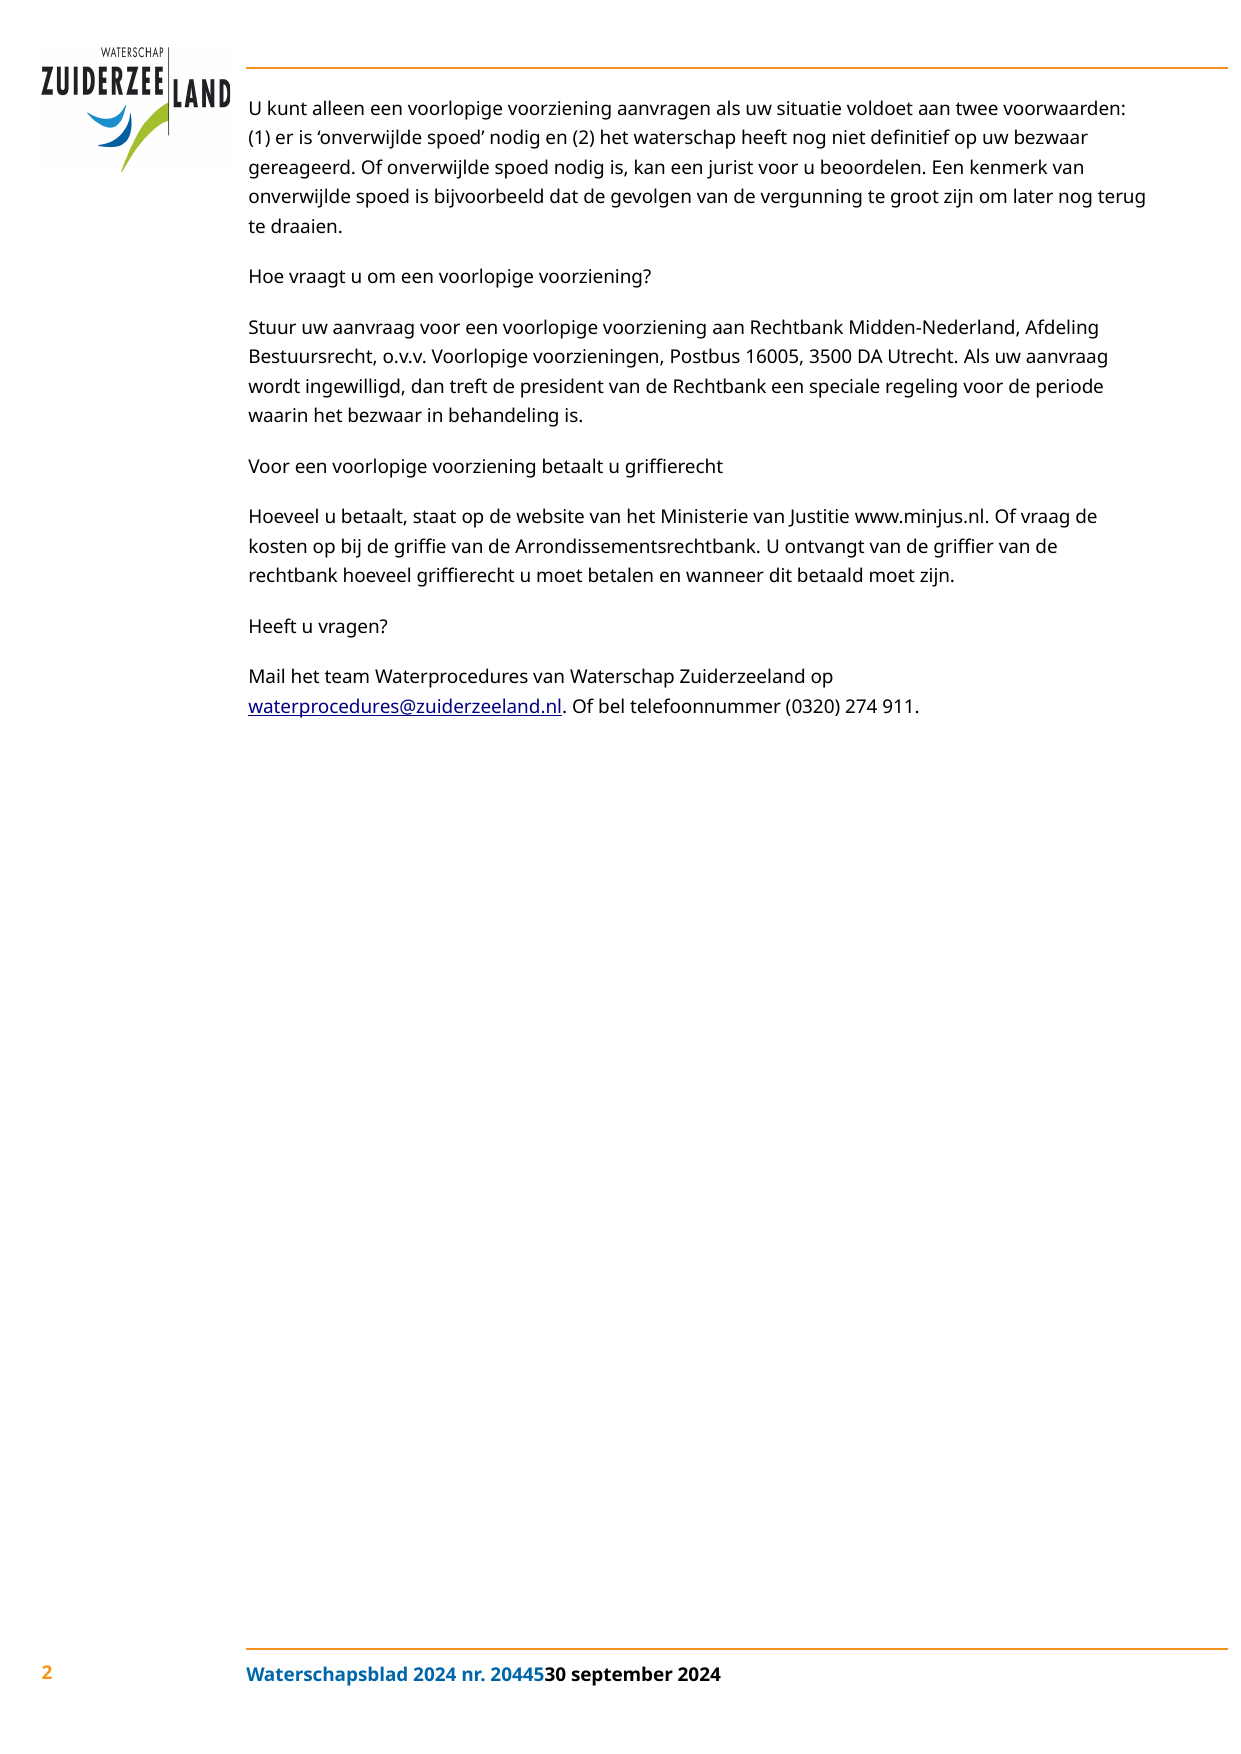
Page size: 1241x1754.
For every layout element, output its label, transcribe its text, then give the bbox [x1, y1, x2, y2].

text Hoeveel u betaalt, staat op de website van het Ministerie van Justitie www.minjus.nl. Of vraag de kosten op bij de griffie van de Arrondissementsrechtbank. U ontvangt van de griffier van de rechtbank hoeveel griffierecht u moet betalen en wanneer dit betaald moet zijn. [248, 503, 1152, 588]
picture [41, 47, 231, 172]
text Voor een voorlopige voorziening betaalt u griffierecht [248, 453, 1152, 479]
text Heeft u vragen? [248, 613, 1152, 639]
text Mail het team Waterprocedures van Waterschap Zuiderzeeland op waterprocedures@zuiderzeeland.nl. Of bel telefoonnummer (0320) 274 911. [248, 663, 1152, 719]
text Hoe vraagt u om een voorlopige voorziening? [248, 263, 1152, 289]
text U kunt alleen een voorlopige voorziening aanvragen als uw situatie voldoet aan twee voorwaarden: (1) er is ‘onverwijlde spoed’ nodig en (2) het waterschap heeft nog niet definitief op uw bezwaar gereageerd. Of onverwijlde spoed nodig is, kan een jurist voor u beoordelen. Een kenmerk van onverwijlde spoed is bijvoorbeeld dat de gevolgen van de vergunning te groot zijn om later nog terug te draaien. [248, 95, 1152, 239]
text Stuur uw aanvraag voor een voorlopige voorziening aan Rechtbank Midden-Nederland, Afdeling Bestuursrecht, o.v.v. Voorlopige voorzieningen, Postbus 16005, 3500 DA Utrecht. Als uw aanvraag wordt ingewilligd, dan treft de president van de Rechtbank een speciale regeling voor de periode waarin het bezwaar in behandeling is. [248, 314, 1152, 428]
